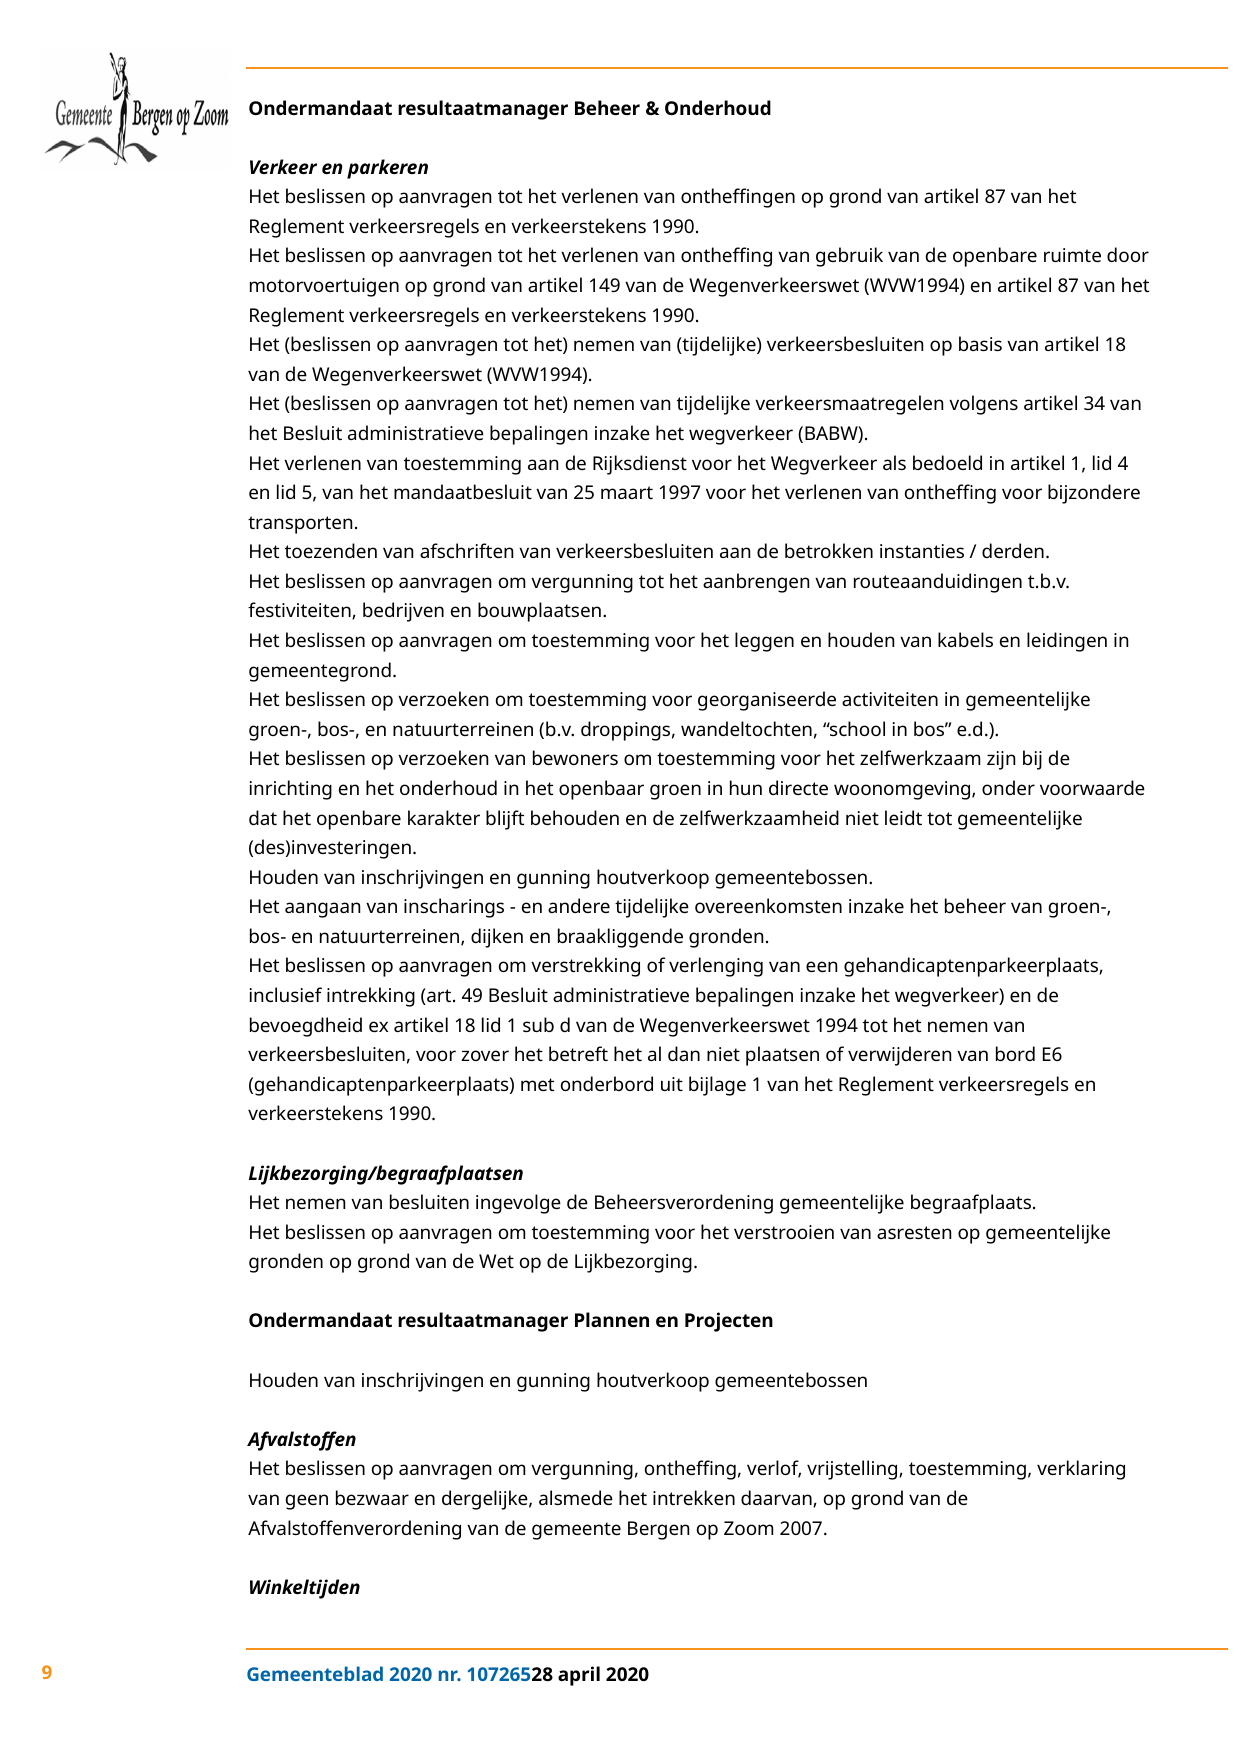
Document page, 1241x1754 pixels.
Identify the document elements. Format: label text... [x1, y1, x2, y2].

text Het aangaan van inscharings - en andere tijdelijke overeenkomsten inzake het beheer van groen-, bos- en natuurterreinen, dijken en braakliggende gronden. [248, 893, 1152, 949]
text Het beslissen op aanvragen om verstrekking of verlenging van een gehandicaptenparkeerplaats, inclusief intrekking (art. 49 Besluit administratieve bepalingen inzake het wegverkeer) en de bevoegdheid ex artikel 18 lid 1 sub d van de Wegenverkeerswet 1994 tot het nemen van verkeersbesluiten, voor zover het betreft het al dan niet plaatsen of verwijderen van bord E6 (gehandicaptenparkeerplaats) met onderbord uit bijlage 1 van het Reglement verkeersregels en verkeerstekens 1990. [248, 953, 1152, 1126]
picture [41, 47, 231, 172]
text Afvalstoffen [248, 1426, 1152, 1452]
text Ondermandaat resultaatmanager Plannen en Projecten [248, 1308, 1152, 1333]
text Het beslissen op aanvragen om vergunning tot het aanbrengen van routeaanduidingen t.b.v. festiviteiten, bedrijven en bouwplaatsen. [248, 568, 1152, 623]
text Houden van inschrijvingen en gunning houtverkoop gemeentebossen [248, 1367, 1152, 1393]
text Het (beslissen op aanvragen tot het) nemen van tijdelijke verkeersmaatregelen volgens artikel 34 van het Besluit administratieve bepalingen inzake het wegverkeer (BABW). [248, 391, 1152, 446]
text Lijkbezorging/begraafplaatsen [248, 1160, 1152, 1186]
text Verkeer en parkeren [248, 154, 1152, 180]
text Winkeltijden [248, 1574, 1152, 1600]
text Het verlenen van toestemming aan de Rijksdienst voor het Wegverkeer als bedoeld in artikel 1, lid 4 en lid 5, van het mandaatbesluit van 25 maart 1997 voor het verlenen van ontheffing voor bijzondere transporten. [248, 450, 1152, 535]
text Het beslissen op aanvragen om toestemming voor het verstrooien van asresten op gemeentelijke gronden op grond van de Wet op de Lijkbezorging. [248, 1219, 1152, 1274]
text Het beslissen op aanvragen om toestemming voor het leggen en houden van kabels en leidingen in gemeentegrond. [248, 627, 1152, 683]
text Het beslissen op verzoeken van bewoners om toestemming voor het zelfwerkzaam zijn bij de inrichting en het onderhoud in het openbaar groen in hun directe woonomgeving, onder voorwaarde dat het openbare karakter blijft behouden en de zelfwerkzaamheid niet leidt tot gemeentelijke (des)investeringen. [248, 746, 1152, 860]
text Het nemen van besluiten ingevolge de Beheersverordening gemeentelijke begraafplaats. [248, 1189, 1152, 1215]
text Het beslissen op aanvragen tot het verlenen van ontheffing van gebruik van de openbare ruimte door motorvoertuigen op grond van artikel 149 van de Wegenverkeerswet (WVW1994) en artikel 87 van het Reglement verkeersregels en verkeerstekens 1990. [248, 243, 1152, 328]
text Het beslissen op aanvragen tot het verlenen van ontheffingen op grond van artikel 87 van het Reglement verkeersregels en verkeerstekens 1990. [248, 183, 1152, 239]
text Het beslissen op aanvragen om vergunning, ontheffing, verlof, vrijstelling, toestemming, verklaring van geen bezwaar en dergelijke, alsmede het intrekken daarvan, op grond van de Afvalstoffenverordening van de gemeente Bergen op Zoom 2007. [248, 1456, 1152, 1541]
text Het (beslissen op aanvragen tot het) nemen van (tijdelijke) verkeersbesluiten op basis van artikel 18 van de Wegenverkeerswet (WVW1994). [248, 331, 1152, 387]
text Ondermandaat resultaatmanager Beheer & Onderhoud [248, 95, 1152, 121]
text Het beslissen op verzoeken om toestemming voor georganiseerde activiteiten in gemeentelijke groen-, bos-, en natuurterreinen (b.v. droppings, wandeltochten, “school in bos” e.d.). [248, 686, 1152, 742]
text Het toezenden van afschriften van verkeersbesluiten aan de betrokken instanties / derden. [248, 538, 1152, 564]
text Houden van inschrijvingen en gunning houtverkoop gemeentebossen. [248, 864, 1152, 890]
